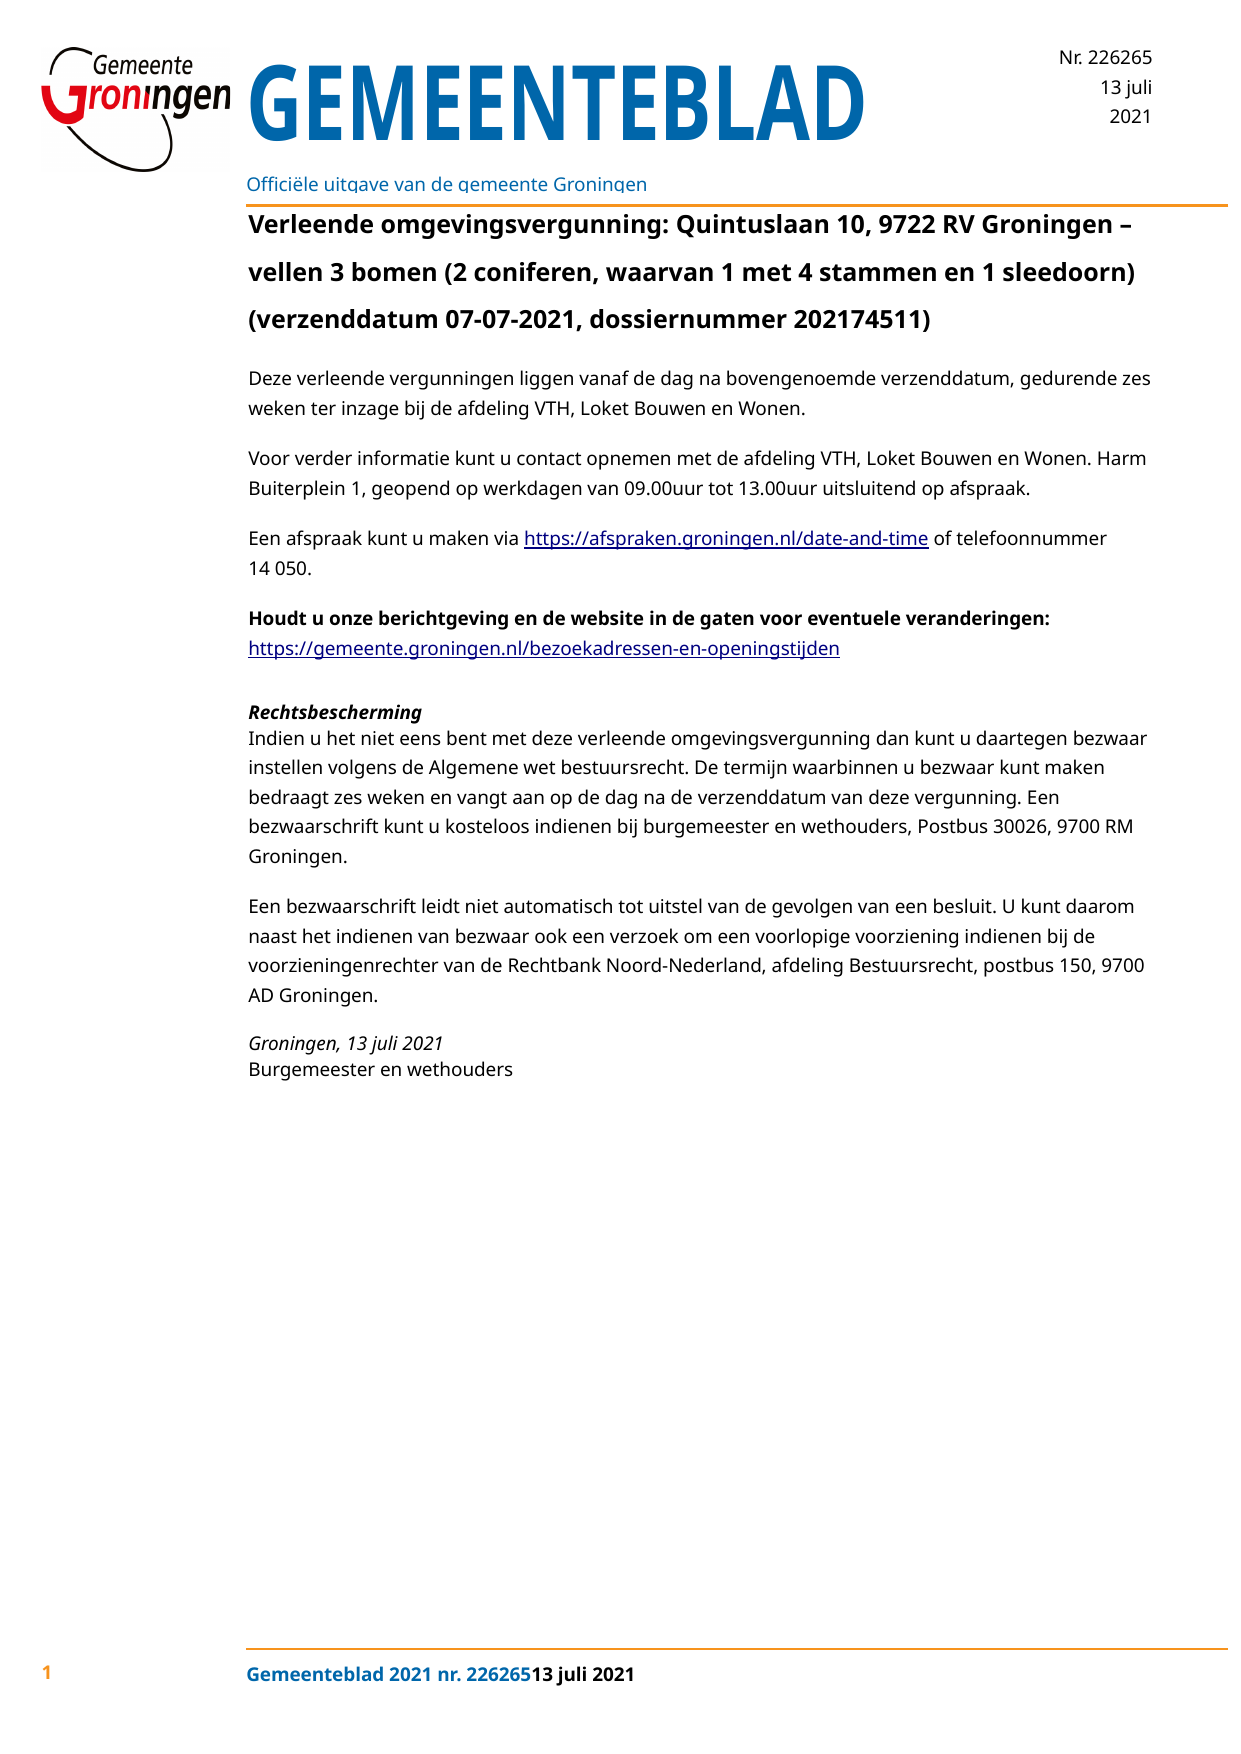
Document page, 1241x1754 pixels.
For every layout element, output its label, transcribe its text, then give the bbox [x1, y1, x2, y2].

text Een afspraak kunt u maken via https://afspraken.groningen.nl/date-and-time of telefoonnummer 14 050. [248, 526, 1152, 581]
text Verleende omgevingsvergunning: Quintuslaan 10, 9722 RV Groningen – vellen 3 bomen (2 coniferen, waarvan 1 met 4 stammen en 1 sleedoorn) (verzenddatum 07-07-2021, dossiernummer 202174511) [248, 207, 1152, 336]
text Deze verleende vergunningen liggen vanaf de dag na bovengenoemde verzenddatum, gedurende zes weken ter inzage bij de afdeling VTH, Loket Bouwen en Wonen. [248, 366, 1152, 421]
text Voor verder informatie kunt u contact opnemen met de afdeling VTH, Loket Bouwen en Wonen. Harm Buiterplein 1, geopend op werkdagen van 09.00uur tot 13.00uur uitsluitend op afspraak. [248, 446, 1152, 501]
text Indien u het niet eens bent met deze verleende omgevingsvergunning dan kunt u daartegen bezwaar instellen volgens de Algemene wet bestuursrecht. De termijn waarbinnen u bezwaar kunt maken bedraagt zes weken en vangt aan op de dag na de verzenddatum van deze vergunning. Een bezwaarschrift kunt u kosteloos indienen bij burgemeester en wethouders, Postbus 30026, 9700 RM Groningen. [248, 725, 1152, 869]
text Een bezwaarschrift leidt niet automatisch tot uitstel van de gevolgen van een besluit. U kunt daarom naast het indienen van bezwaar ook een verzoek om een voorlopige voorziening indienen bij de voorzieningenrechter van de Rechtbank Noord-Nederland, afdeling Bestuursrecht, postbus 150, 9700 AD Groningen. [248, 893, 1152, 1008]
text Houdt u onze berichtgeving en de website in de gaten voor eventuele veranderingen: https://gemeente.groningen.nl/bezoekadressen-en-openingstijden [248, 606, 1152, 661]
text Burgemeester en wethouders [248, 1056, 1152, 1082]
text Rechtsbescherming [248, 699, 1152, 725]
picture [41, 47, 231, 172]
text Groningen, 13 juli 2021 [248, 1030, 1152, 1056]
